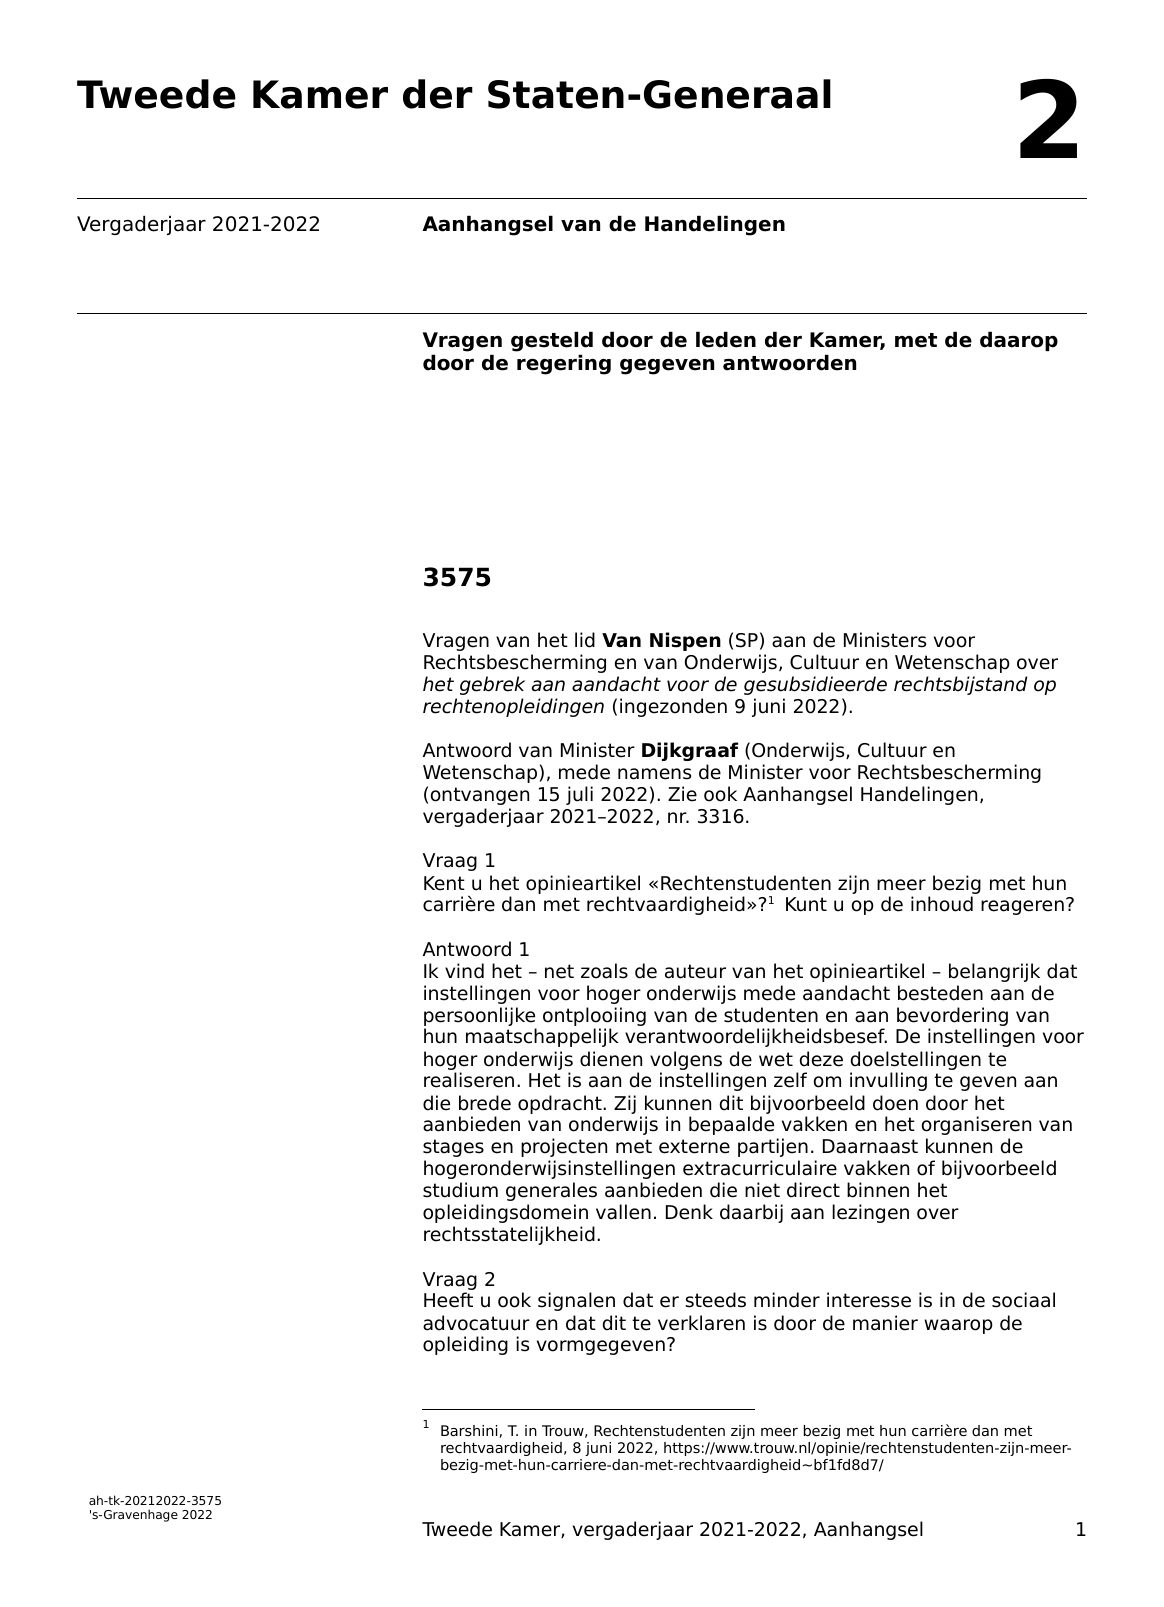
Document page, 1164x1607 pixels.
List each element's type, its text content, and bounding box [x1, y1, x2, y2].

text ah-tk-20212022-3575 [88, 1494, 323, 1508]
text Ik vind het – net zoals de auteur van het opinieartikel – belangrijk dat instellingen voor hoger onderwijs mede aandacht besteden aan de persoonlijke ontplooiing van de studenten en aan bevordering van hun maatschappelijk verantwoordelijkheidsbesef. De instellingen voor hoger onderwijs dienen volgens de wet deze doelstellingen te realiseren. Het is aan de instellingen zelf om invulling te geven aan die brede opdracht. Zij kunnen dit bijvoorbeeld doen door het aanbieden van onderwijs in bepaalde vakken en het organiseren van stages en projecten met externe partijen. Daarnaast kunnen de hogeronderwijsinstellingen extracurriculaire vakken of bijvoorbeeld studium generales aanbieden die niet direct binnen het opleidingsdomein vallen. Denk daarbij aan lezingen over rechtsstatelijkheid. [422, 961, 1087, 1246]
text Kent u het opinieartikel «Rechtenstudenten zijn meer bezig met hun carrière dan met rechtvaardigheid»? Kunt u op de inhoud reageren? [422, 872, 1087, 916]
text Heeft u ook signalen dat er steeds minder interesse is in de sociaal advocatuur en dat dit te verklaren is door de manier waarop de opleiding is vormgegeven? [422, 1290, 1087, 1356]
table_header Tweede Kamer der Staten-Generaal [77, 59, 886, 198]
text Vragen van het lid Van Nispen (SP) aan de Ministers voor Rechtsbescherming en van Onderwijs, Cultuur en Wetenschap over het gebrek aan aandacht voor de gesubsidieerde rechtsbijstand op rechtenopleidingen (ingezonden 9 juni 2022). [422, 630, 1087, 718]
table_cell Vragen gesteld door de leden der Kamer, met de daarop door de regering gegeven antwoorden [422, 314, 1087, 375]
table_cell Aanhangsel van de Handelingen [422, 199, 1087, 313]
text 's-Gravenhage 2022 [88, 1508, 323, 1522]
table_cell [77, 314, 422, 375]
table_cell Vergaderjaar 2021-2022 [77, 199, 422, 313]
table_header 2 [886, 59, 1087, 198]
text Antwoord 1 [422, 938, 1087, 961]
text 3575 [422, 563, 1087, 592]
text Vraag 1 [422, 850, 1087, 872]
text Barshini, T. in Trouw, Rechtenstudenten zijn meer bezig met hun carrière dan met rechtvaardigheid, 8 juni 2022, https://www.trouw.nl/opinie/rechtenstudenten-zijn-meer-bezig-met-hun-carriere-dan-met-rechtvaardigheid~bf1fd8d7/ [422, 1418, 1087, 1474]
text Antwoord van Minister Dijkgraaf (Onderwijs, Cultuur en Wetenschap), mede namens de Minister voor Rechtsbescherming (ontvangen 15 juli 2022). Zie ook Aanhangsel Handelingen, vergaderjaar 2021–2022, nr. 3316. [422, 740, 1087, 828]
text Vraag 2 [422, 1268, 1087, 1290]
